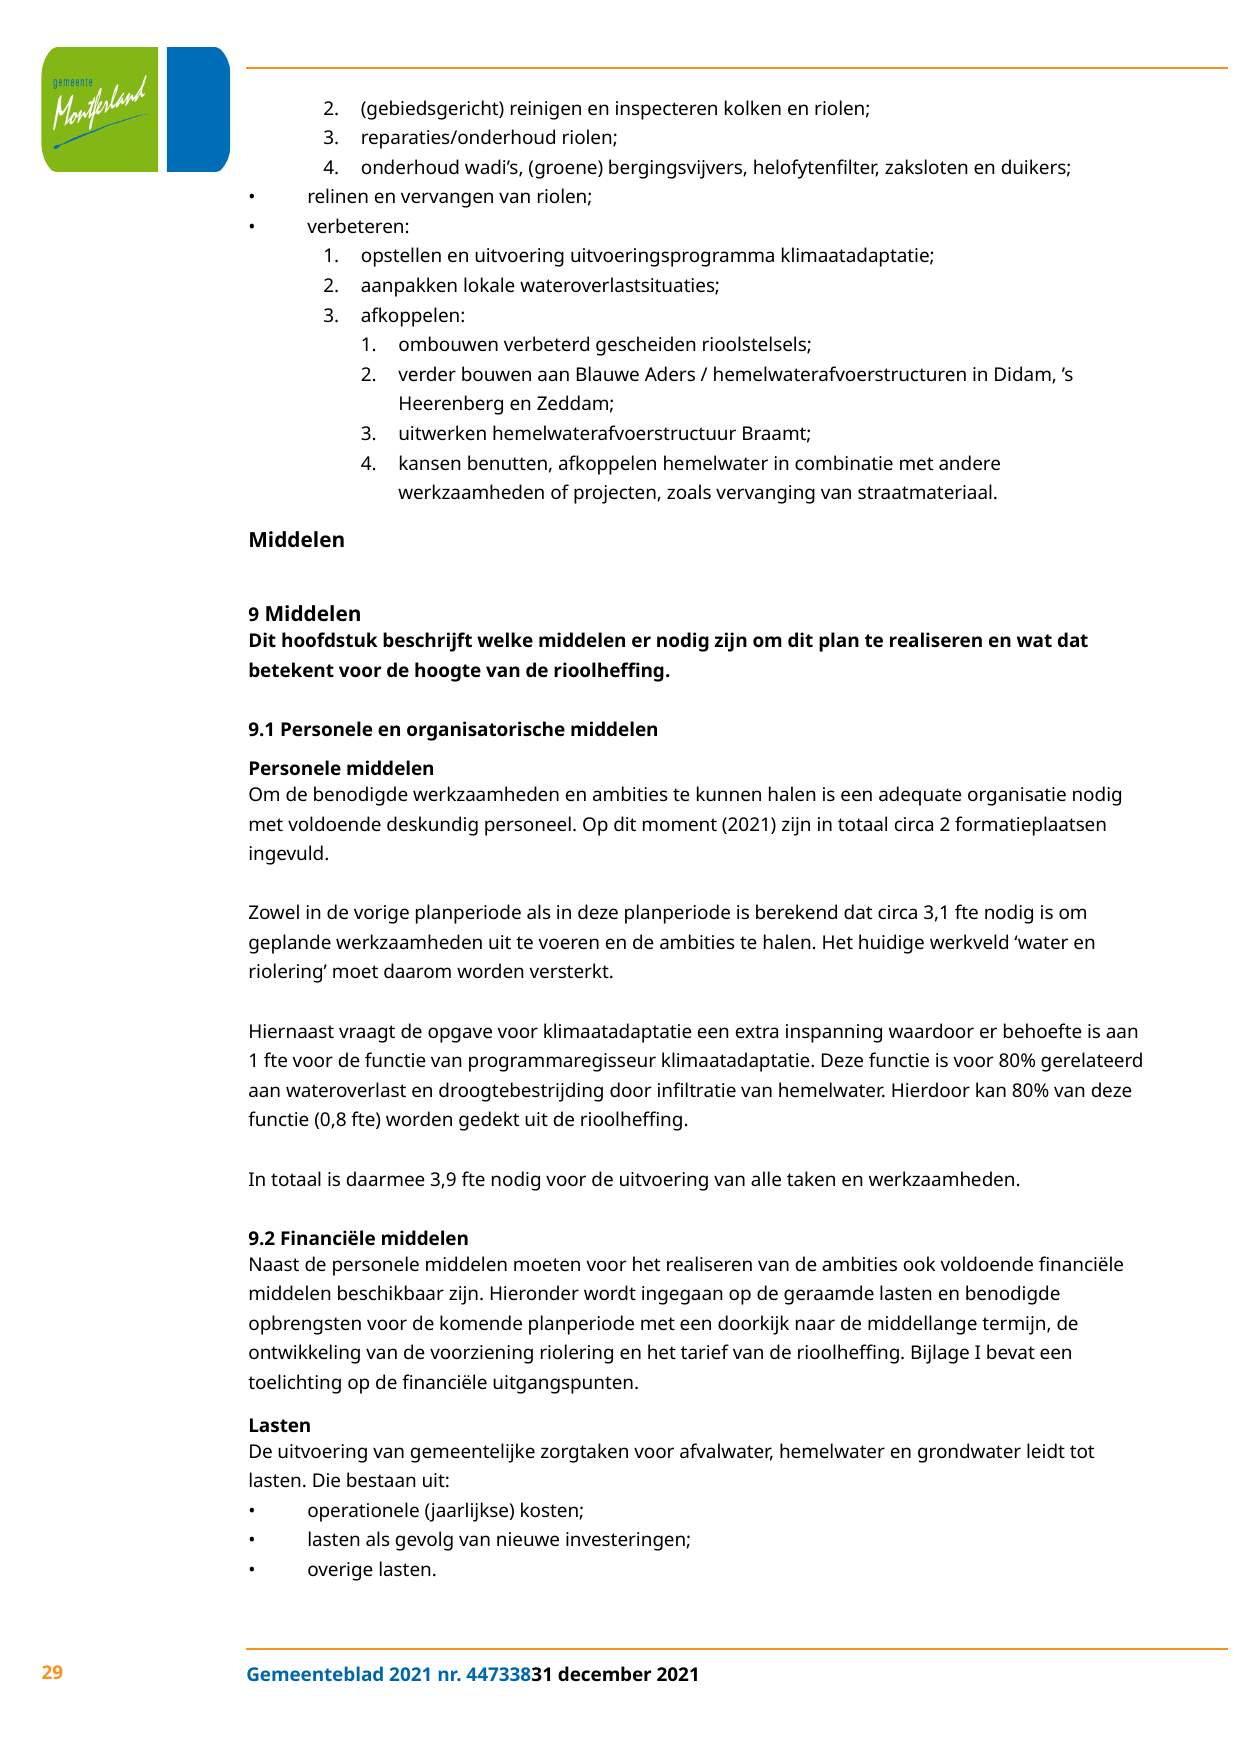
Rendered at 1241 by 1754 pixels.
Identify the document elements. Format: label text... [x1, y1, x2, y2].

list kansen benutten, afkoppelen hemelwater in combinatie met andere werkzaamheden of projecten, zoals vervanging van straatmateriaal. [361, 450, 1152, 505]
list opstellen en uitvoering uitvoeringsprogramma klimaatadaptatie; [323, 243, 1152, 268]
list (gebiedsgericht) reinigen en inspecteren kolken en riolen; [323, 95, 1152, 121]
list uitwerken hemelwaterafvoerstructuur Braamt; [361, 420, 1152, 446]
list overige lasten. [248, 1556, 1152, 1582]
list verder bouwen aan Blauwe Aders / hemelwaterafvoerstructuren in Didam, ’s Heerenberg en Zeddam; [361, 361, 1152, 416]
text Middelen [248, 525, 1152, 553]
text Zowel in de vorige planperiode als in deze planperiode is berekend dat circa 3,1 fte nodig is om geplande werkzaamheden uit te voeren en de ambities te halen. Het huidige werkveld ‘water en riolering’ moet daarom worden versterkt. [248, 899, 1152, 984]
list relinen en vervangen van riolen; [248, 183, 1152, 209]
text Personele middelen [248, 756, 1152, 781]
text Lasten [248, 1412, 1152, 1438]
text In totaal is daarmee 3,9 fte nodig voor de uitvoering van alle taken en werkzaamheden. [248, 1166, 1152, 1192]
list operationele (jaarlijkse) kosten; [248, 1497, 1152, 1523]
list reparaties/onderhoud riolen; [323, 124, 1152, 150]
text Om de benodigde werkzaamheden en ambities te kunnen halen is een adequate organisatie nodig met voldoende deskundig personeel. Op dit moment (2021) zijn in totaal circa 2 formatieplaatsen ingevuld. [248, 781, 1152, 866]
text Naast de personele middelen moeten voor het realiseren van de ambities ook voldoende financiële middelen beschikbaar zijn. Hieronder wordt ingegaan op de geraamde lasten en benodigde opbrengsten voor de komende planperiode met een doorkijk naar de middellange termijn, de ontwikkeling van de voorziening riolering en het tarief van de rioolheffing. Bijlage I bevat een toelichting op de financiële uitgangspunten. [248, 1251, 1152, 1395]
list ombouwen verbeterd gescheiden rioolstelsels; [361, 331, 1152, 357]
list lasten als gevolg van nieuwe investeringen; [248, 1527, 1152, 1552]
text 9.2 Financiële middelen [248, 1225, 1152, 1251]
list aanpakken lokale wateroverlastsituaties; [323, 272, 1152, 298]
list onderhoud wadi’s, (groene) bergingsvijvers, helofytenfilter, zaksloten en duikers; [323, 154, 1152, 180]
picture [41, 47, 231, 172]
text Hiernaast vraagt de opgave voor klimaatadaptatie een extra inspanning waardoor er behoefte is aan 1 fte voor de functie van programmaregisseur klimaatadaptatie. Deze functie is voor 80% gerelateerd aan wateroverlast en droogtebestrijding door infiltratie van hemelwater. Hierdoor kan 80% van deze functie (0,8 fte) worden gedekt uit de rioolheffing. [248, 1018, 1152, 1132]
text De uitvoering van gemeentelijke zorgtaken voor afvalwater, hemelwater en grondwater leidt tot lasten. Die bestaan uit: [248, 1438, 1152, 1493]
text 9.1 Personele en organisatorische middelen [248, 716, 1152, 742]
text 9 Middelen [248, 599, 1152, 627]
list verbeteren: [248, 213, 1152, 239]
list afkoppelen: [323, 302, 1152, 328]
text Dit hoofdstuk beschrijft welke middelen er nodig zijn om dit plan te realiseren en wat dat betekent voor de hoogte van de rioolheffing. [248, 627, 1152, 683]
